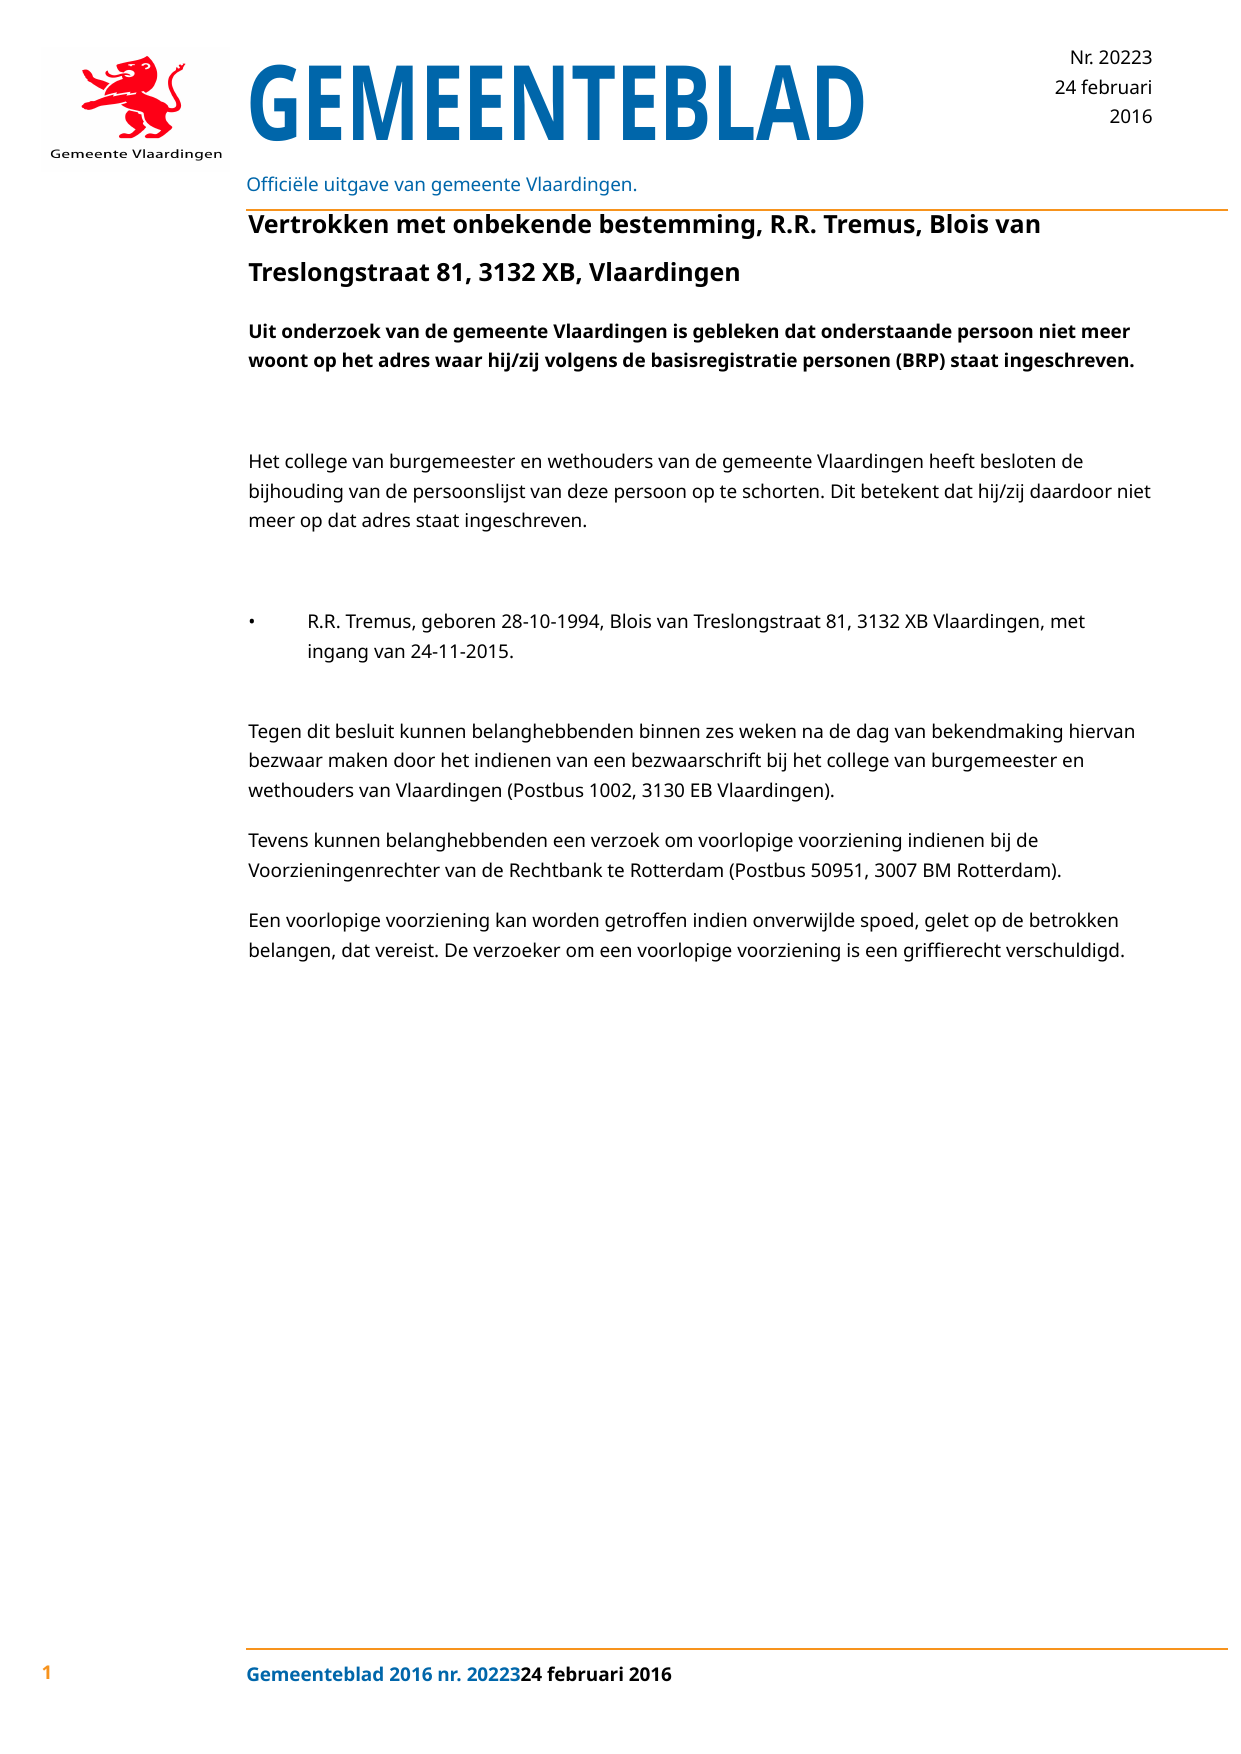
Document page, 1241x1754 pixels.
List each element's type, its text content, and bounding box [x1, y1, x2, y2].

list R.R. Tremus, geboren 28-10-1994, Blois van Treslongstraat 81, 3132 XB Vlaardingen, met ingang van 24-11-2015. [248, 608, 1152, 664]
picture [41, 47, 231, 172]
text Vertrokken met onbekende bestemming, R.R. Tremus, Blois van Treslongstraat 81, 3132 XB, Vlaardingen [248, 211, 1152, 288]
text Het college van burgemeester en wethouders van de gemeente Vlaardingen heeft besloten de bijhouding van de persoonslijst van deze persoon op te schorten. Dit betekent dat hij/zij daardoor niet meer op dat adres staat ingeschreven. [248, 448, 1152, 533]
text Tevens kunnen belanghebbenden een verzoek om voorlopige voorziening indienen bij de Voorzieningenrechter van de Rechtbank te Rotterdam (Postbus 50951, 3007 BM Rotterdam). [248, 827, 1152, 883]
text Tegen dit besluit kunnen belanghebbenden binnen zes weken na de dag van bekendmaking hiervan bezwaar maken door het indienen van een bezwaarschrift bij het college van burgemeester en wethouders van Vlaardingen (Postbus 1002, 3130 EB Vlaardingen). [248, 718, 1152, 803]
text Uit onderzoek van de gemeente Vlaardingen is gebleken dat onderstaande persoon niet meer woont op het adres waar hij/zij volgens de basisregistratie personen (BRP) staat ingeschreven. [248, 318, 1152, 373]
text Een voorlopige voorziening kan worden getroffen indien onverwijlde spoed, gelet op de betrokken belangen, dat vereist. De verzoeker om een voorlopige voorziening is een griffierecht verschuldigd. [248, 907, 1152, 963]
